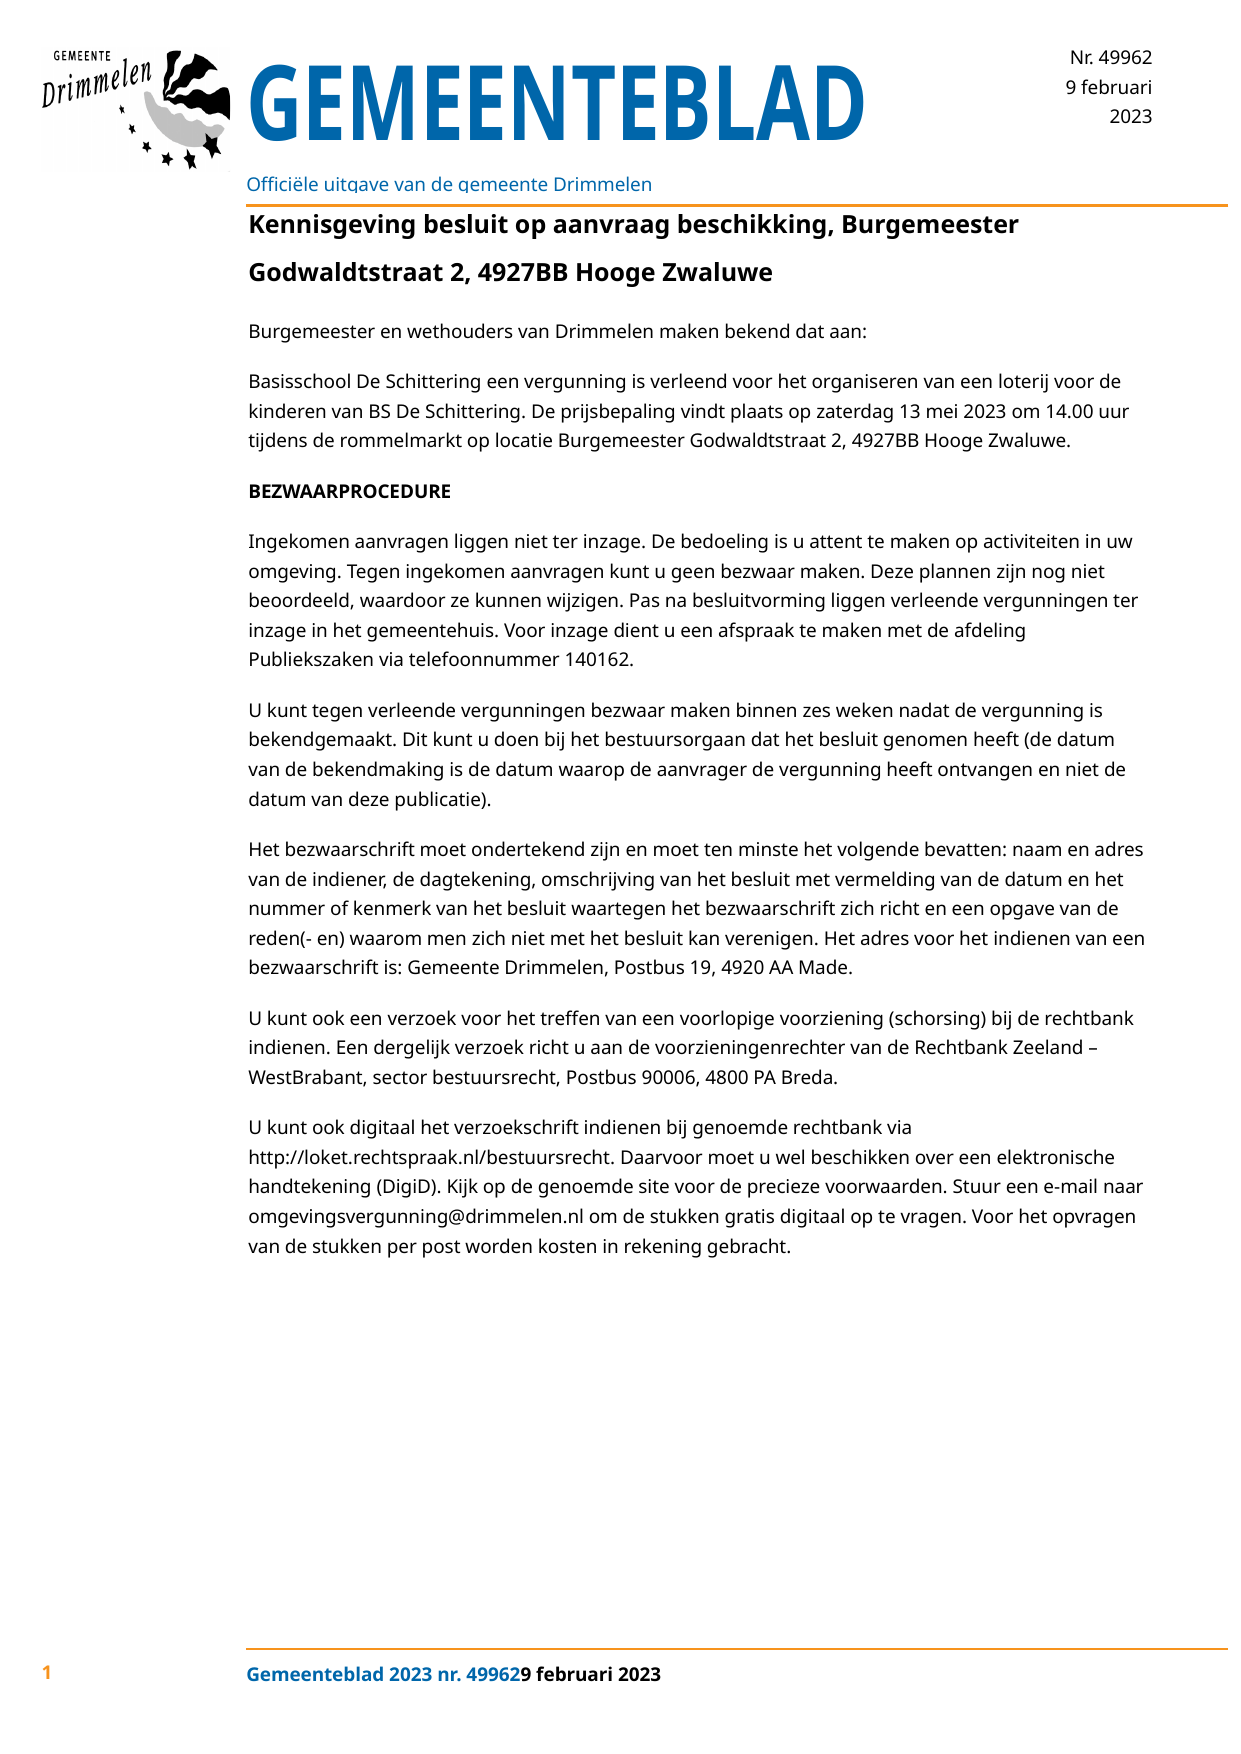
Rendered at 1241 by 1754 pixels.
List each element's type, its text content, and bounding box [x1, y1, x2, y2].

text Het bezwaarschrift moet ondertekend zijn en moet ten minste het volgende bevatten: naam en adres van de indiener, de dagtekening, omschrijving van het besluit met vermelding van de datum en het nummer of kenmerk van het besluit waartegen het bezwaarschrift zich richt en een opgave van de reden(- en) waarom men zich niet met het besluit kan verenigen. Het adres voor het indienen van een bezwaarschrift is: Gemeente Drimmelen, Postbus 19, 4920 AA Made. [248, 836, 1152, 980]
text Ingekomen aanvragen liggen niet ter inzage. De bedoeling is u attent te maken op activiteiten in uw omgeving. Tegen ingekomen aanvragen kunt u geen bezwaar maken. Deze plannen zijn nog niet beoordeeld, waardoor ze kunnen wijzigen. Pas na besluitvorming liggen verleende vergunningen ter inzage in het gemeentehuis. Voor inzage dient u een afspraak te maken met de afdeling Publiekszaken via telefoonnummer 140162. [248, 528, 1152, 672]
text Basisschool De Schittering een vergunning is verleend voor het organiseren van een loterij voor de kinderen van BS De Schittering. De prijsbepaling vindt plaats op zaterdag 13 mei 2023 om 14.00 uur tijdens de rommelmarkt op locatie Burgemeester Godwaldtstraat 2, 4927BB Hooge Zwaluwe. [248, 368, 1152, 453]
picture [41, 47, 231, 172]
text BEZWAARPROCEDURE [248, 478, 1152, 504]
text U kunt ook digitaal het verzoekschrift indienen bij genoemde rechtbank via http://loket.rechtspraak.nl/bestuursrecht. Daarvoor moet u wel beschikken over een elektronische handtekening (DigiD). Kijk op de genoemde site voor de precieze voorwaarden. Stuur een e-mail naar omgevingsvergunning@drimmelen.nl om de stukken gratis digitaal op te vragen. Voor het opvragen van de stukken per post worden kosten in rekening gebracht. [248, 1114, 1152, 1259]
text U kunt tegen verleende vergunningen bezwaar maken binnen zes weken nadat de vergunning is bekendgemaakt. Dit kunt u doen bij het bestuursorgaan dat het besluit genomen heeft (de datum van de bekendmaking is de datum waarop de aanvrager de vergunning heeft ontvangen en niet de datum van deze publicatie). [248, 697, 1152, 812]
text U kunt ook een verzoek voor het treffen van een voorlopige voorziening (schorsing) bij de rechtbank indienen. Een dergelijk verzoek richt u aan de voorzieningenrechter van de Rechtbank Zeeland – WestBrabant, sector bestuursrecht, Postbus 90006, 4800 PA Breda. [248, 1005, 1152, 1090]
text Kennisgeving besluit op aanvraag beschikking, Burgemeester Godwaldtstraat 2, 4927BB Hooge Zwaluwe [248, 207, 1152, 288]
text Burgemeester en wethouders van Drimmelen maken bekend dat aan: [248, 318, 1152, 344]
